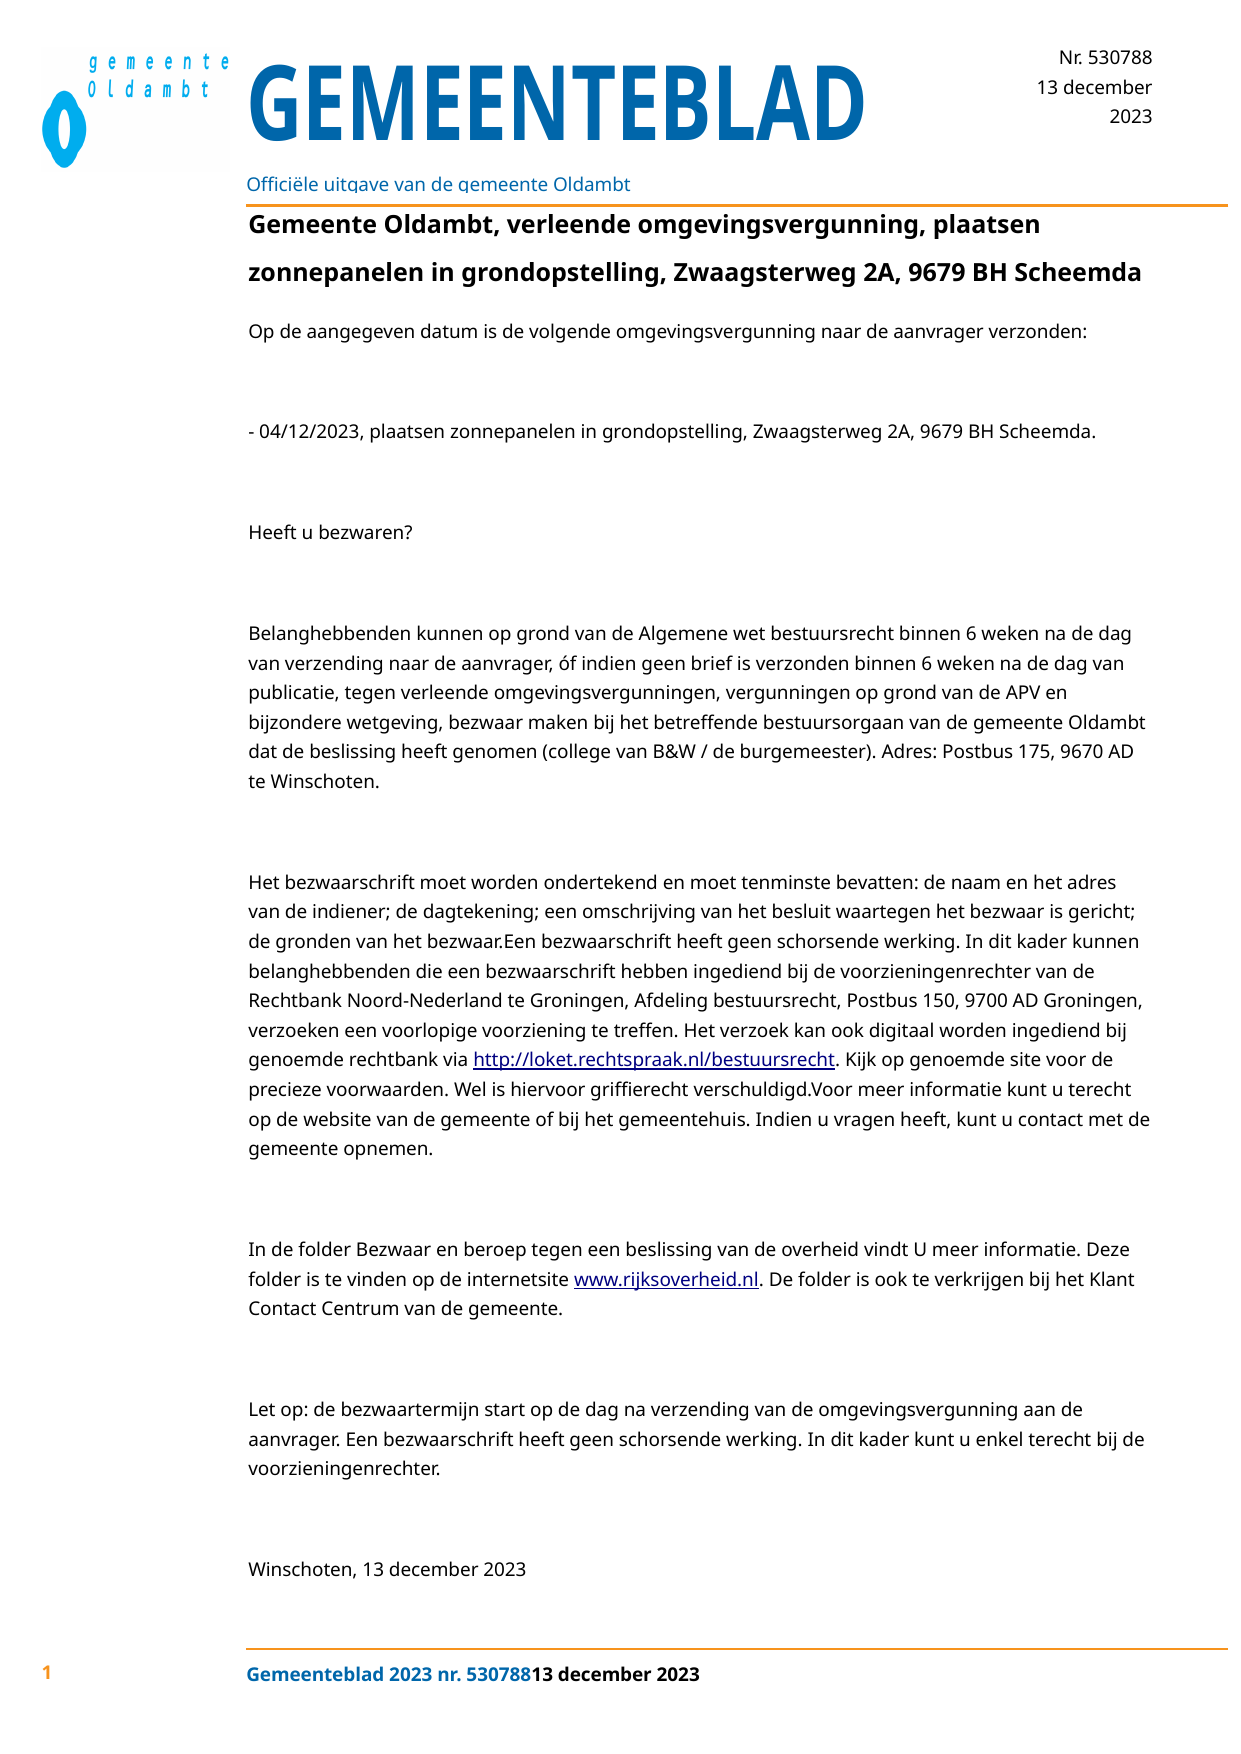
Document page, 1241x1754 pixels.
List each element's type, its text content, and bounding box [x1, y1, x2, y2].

text Let op: de bezwaartermijn start op de dag na verzending van de omgevingsvergunning aan de aanvrager. Een bezwaarschrift heeft geen schorsende werking. In dit kader kunt u enkel terecht bij de voorzieningenrechter. [248, 1396, 1152, 1481]
text In de folder Bezwaar en beroep tegen een beslissing van de overheid vindt U meer informatie. Deze folder is te vinden op de internetsite www.rijksoverheid.nl. De folder is ook te verkrijgen bij het Klant Contact Centrum van de gemeente. [248, 1236, 1152, 1321]
text - 04/12/2023, plaatsen zonnepanelen in grondopstelling, Zwaagsterweg 2A, 9679 BH Scheemda. [248, 419, 1152, 444]
text Belanghebbenden kunnen op grond van de Algemene wet bestuursrecht binnen 6 weken na de dag van verzending naar de aanvrager, óf indien geen brief is verzonden binnen 6 weken na de dag van publicatie, tegen verleende omgevingsvergunningen, vergunningen op grond van de APV en bijzondere wetgeving, bezwaar maken bij het betreffende bestuursorgaan van de gemeente Oldambt dat de beslissing heeft genomen (college van B&W / de burgemeester). Adres: Postbus 175, 9670 AD te Winschoten. [248, 620, 1152, 794]
text Heeft u bezwaren? [248, 519, 1152, 545]
text Het bezwaarschrift moet worden ondertekend en moet tenminste bevatten: de naam en het adres van de indiener; de dagtekening; een omschrijving van het besluit waartegen het bezwaar is gericht; de gronden van het bezwaar.Een bezwaarschrift heeft geen schorsende werking. In dit kader kunnen belanghebbenden die een bezwaarschrift hebben ingediend bij de voorzieningenrechter van de Rechtbank Noord-Nederland te Groningen, Afdeling bestuursrecht, Postbus 150, 9700 AD Groningen, verzoeken een voorlopige voorziening te treffen. Het verzoek kan ook digitaal worden ingediend bij genoemde rechtbank via http://loket.rechtspraak.nl/bestuursrecht. Kijk op genoemde site voor de precieze voorwaarden. Wel is hiervoor griffierecht verschuldigd.Voor meer informatie kunt u terecht op de website van de gemeente of bij het gemeentehuis. Indien u vragen heeft, kunt u contact met de gemeente opnemen. [248, 869, 1152, 1161]
text Op de aangegeven datum is de volgende omgevingsvergunning naar de aanvrager verzonden: [248, 318, 1152, 344]
text Gemeente Oldambt, verleende omgevingsvergunning, plaatsen zonnepanelen in grondopstelling, Zwaagsterweg 2A, 9679 BH Scheemda [248, 207, 1152, 288]
picture [41, 47, 231, 172]
text Winschoten, 13 december 2023 [248, 1556, 1152, 1582]
